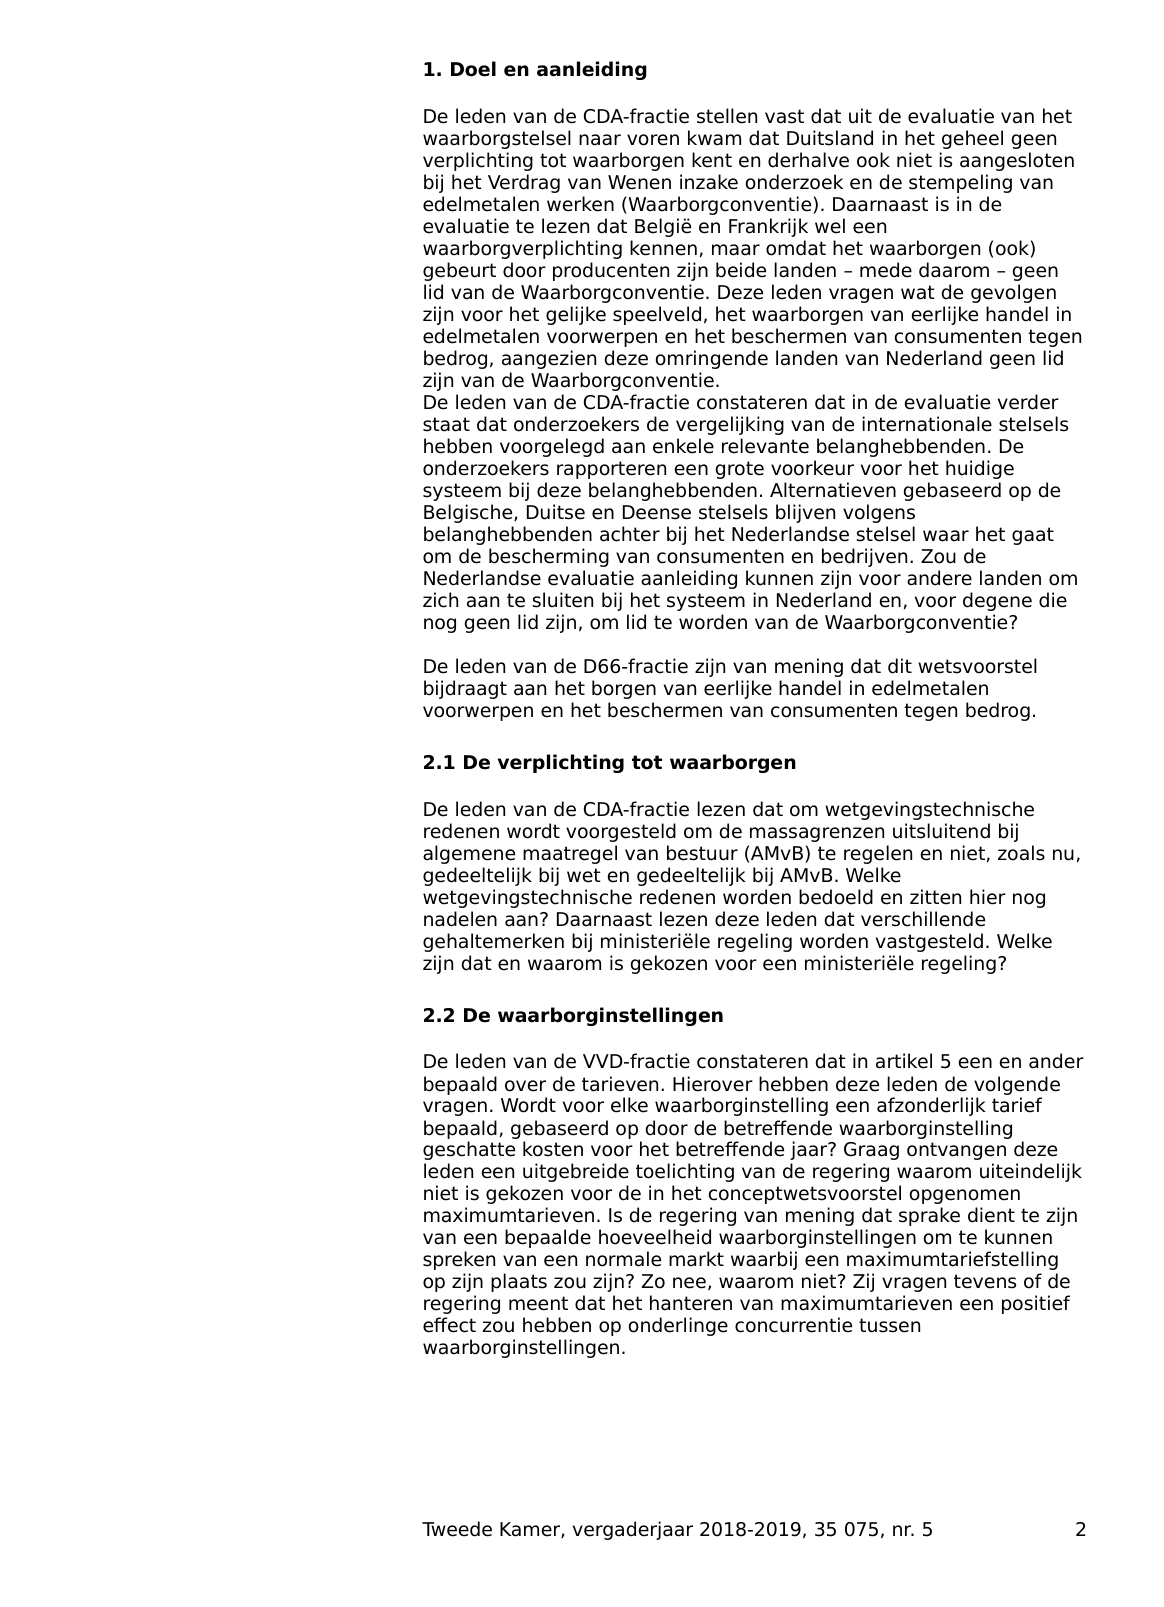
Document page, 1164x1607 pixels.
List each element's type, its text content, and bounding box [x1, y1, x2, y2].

text De leden van de D66-fractie zijn van mening dat dit wetsvoorstel bijdraagt aan het borgen van eerlijke handel in edelmetalen voorwerpen en het beschermen van consumenten tegen bedrog. [422, 656, 1087, 722]
subtitle 2.2 De waarborginstellingen [422, 1004, 1087, 1026]
subtitle 2.1 De verplichting tot waarborgen [422, 752, 1087, 774]
subtitle 1. Doel en aanleiding [422, 59, 1087, 81]
text De leden van de CDA-fractie lezen dat om wetgevingstechnische redenen wordt voorgesteld om de massagrenzen uitsluitend bij algemene maatregel van bestuur (AMvB) te regelen en niet, zoals nu, gedeeltelijk bij wet en gedeeltelijk bij AMvB. Welke wetgevingstechnische redenen worden bedoeld en zitten hier nog nadelen aan? Daarnaast lezen deze leden dat verschillende gehaltemerken bij ministeriële regeling worden vastgesteld. Welke zijn dat en waarom is gekozen voor een ministeriële regeling? [422, 799, 1087, 974]
text De leden van de CDA-fractie stellen vast dat uit de evaluatie van het waarborgstelsel naar voren kwam dat Duitsland in het geheel geen verplichting tot waarborgen kent en derhalve ook niet is aangesloten bij het Verdrag van Wenen inzake onderzoek en de stempeling van edelmetalen werken (Waarborgconventie). Daarnaast is in de evaluatie te lezen dat België en Frankrijk wel een waarborgverplichting kennen, maar omdat het waarborgen (ook) gebeurt door producenten zijn beide landen – mede daarom – geen lid van de Waarborgconventie. Deze leden vragen wat de gevolgen zijn voor het gelijke speelveld, het waarborgen van eerlijke handel in edelmetalen voorwerpen en het beschermen van consumenten tegen bedrog, aangezien deze omringende landen van Nederland geen lid zijn van de Waarborgconventie. [422, 106, 1087, 392]
text De leden van de CDA-fractie constateren dat in de evaluatie verder staat dat onderzoekers de vergelijking van de internationale stelsels hebben voorgelegd aan enkele relevante belanghebbenden. De onderzoekers rapporteren een grote voorkeur voor het huidige systeem bij deze belanghebbenden. Alternatieven gebaseerd op de Belgische, Duitse en Deense stelsels blijven volgens belanghebbenden achter bij het Nederlandse stelsel waar het gaat om de bescherming van consumenten en bedrijven. Zou de Nederlandse evaluatie aanleiding kunnen zijn voor andere landen om zich aan te sluiten bij het systeem in Nederland en, voor degene die nog geen lid zijn, om lid te worden van de Waarborgconventie? [422, 392, 1087, 633]
text De leden van de VVD-fractie constateren dat in artikel 5 een en ander bepaald over de tarieven. Hierover hebben deze leden de volgende vragen. Wordt voor elke waarborginstelling een afzonderlijk tarief bepaald, gebaseerd op door de betreffende waarborginstelling geschatte kosten voor het betreffende jaar? Graag ontvangen deze leden een uitgebreide toelichting van de regering waarom uiteindelijk niet is gekozen voor de in het conceptwetsvoorstel opgenomen maximumtarieven. Is de regering van mening dat sprake dient te zijn van een bepaalde hoeveelheid waarborginstellingen om te kunnen spreken van een normale markt waarbij een maximumtariefstelling op zijn plaats zou zijn? Zo nee, waarom niet? Zij vragen tevens of de regering meent dat het hanteren van maximumtarieven een positief effect zou hebben op onderlinge concurrentie tussen waarborginstellingen. [422, 1051, 1087, 1359]
